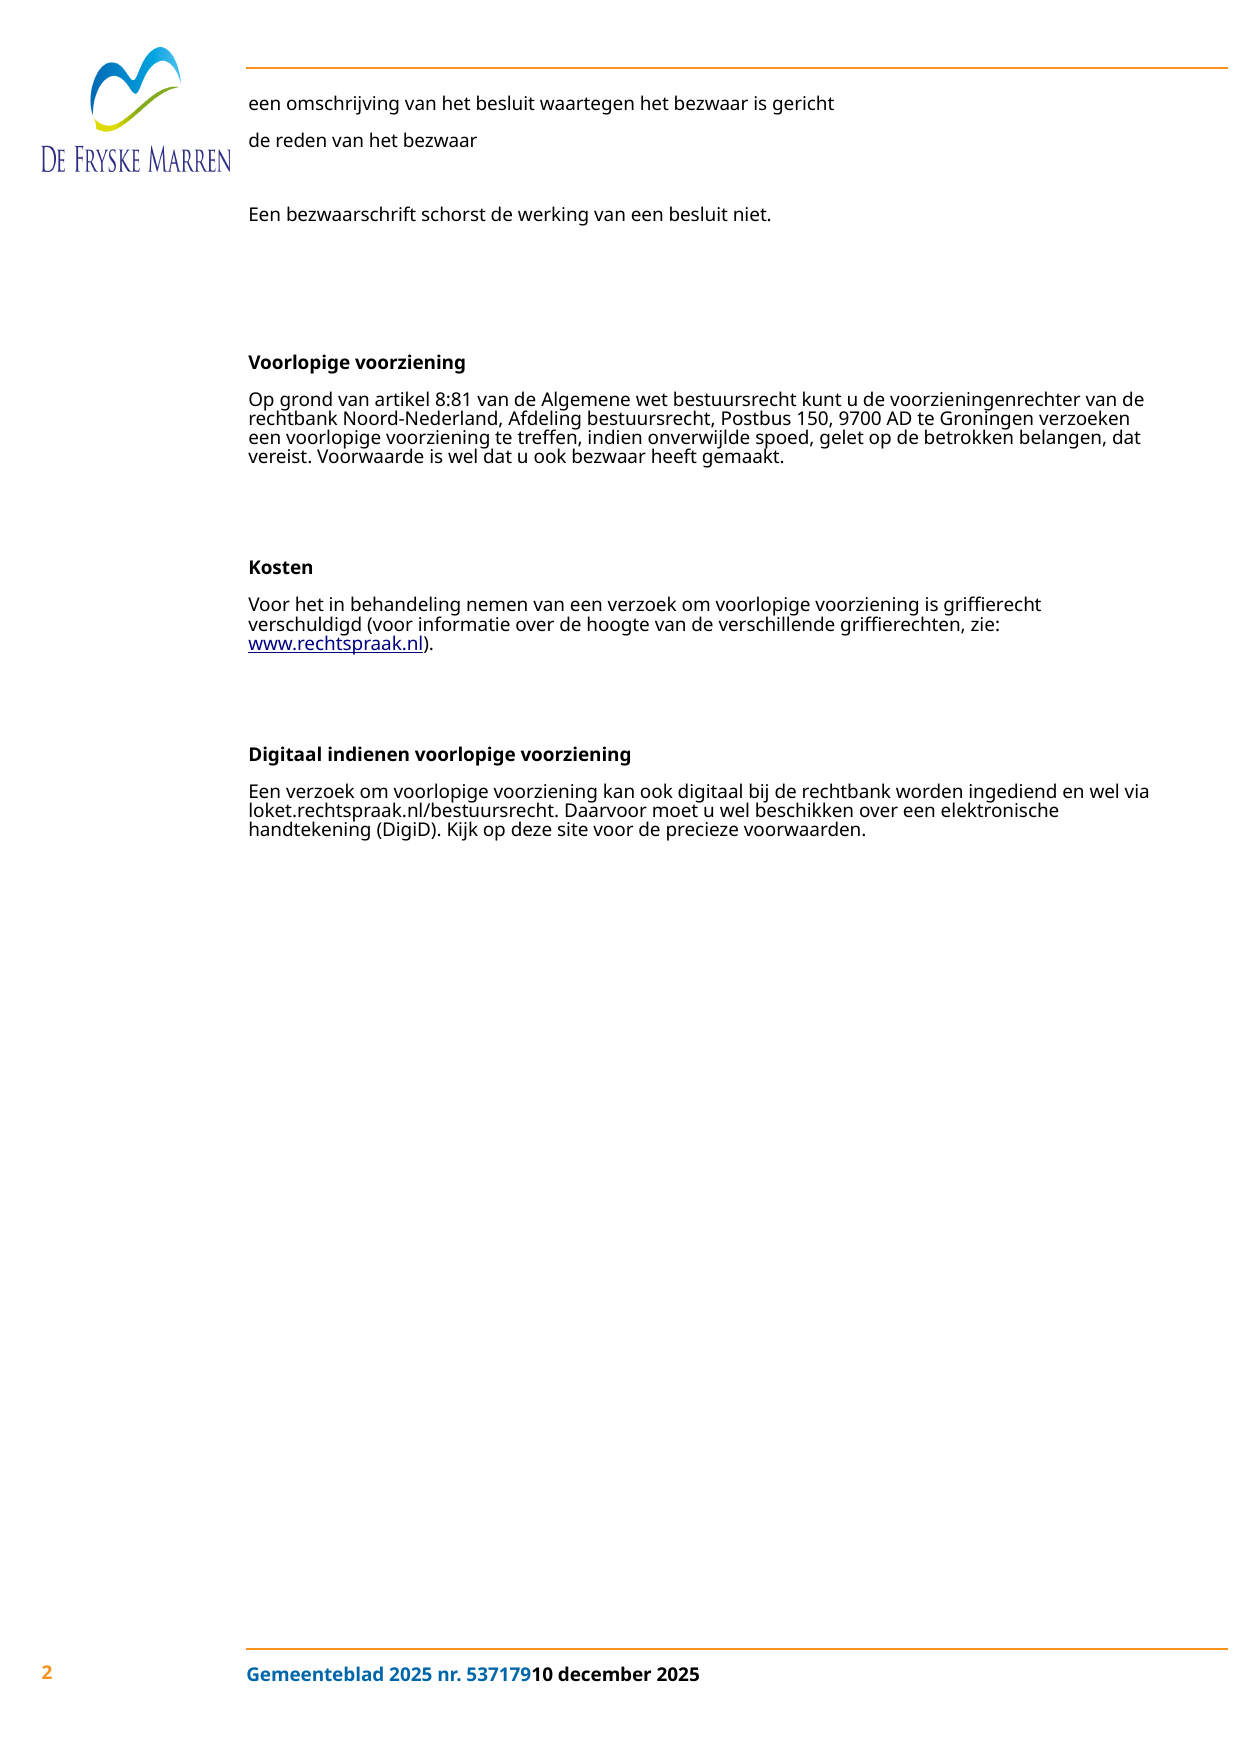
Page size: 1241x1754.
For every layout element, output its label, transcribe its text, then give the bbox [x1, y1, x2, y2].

picture [41, 47, 231, 172]
text een omschrijving van het besluit waartegen het bezwaar is gericht [248, 95, 1152, 114]
text Een bezwaarschrift schorst de werking van een besluit niet. [248, 206, 1152, 225]
text de reden van het bezwaar [248, 132, 1152, 151]
text Voor het in behandeling nemen van een verzoek om voorlopige voorziening is griffierecht verschuldigd (voor informatie over de hoogte van de verschillende griffierechten, zie: www.rechtspraak.nl). [248, 596, 1152, 654]
text Op grond van artikel 8:81 van de Algemene wet bestuursrecht kunt u de voorzieningenrechter van de rechtbank Noord-Nederland, Afdeling bestuursrecht, Postbus 150, 9700 AD te Groningen verzoeken een voorlopige voorziening te treffen, indien onverwijlde spoed, gelet op de betrokken belangen, dat vereist. Voorwaarde is wel dat u ook bezwaar heeft gemaakt. [248, 391, 1152, 468]
text Digitaal indienen voorlopige voorziening [248, 746, 1152, 765]
text Kosten [248, 559, 1152, 579]
text Een verzoek om voorlopige voorziening kan ook digitaal bij de rechtbank worden ingediend en wel via loket.rechtspraak.nl/bestuursrecht. Daarvoor moet u wel beschikken over een elektronische handtekening (DigiD). Kijk op deze site voor de precieze voorwaarden. [248, 783, 1152, 841]
text Voorlopige voorziening [248, 354, 1152, 373]
